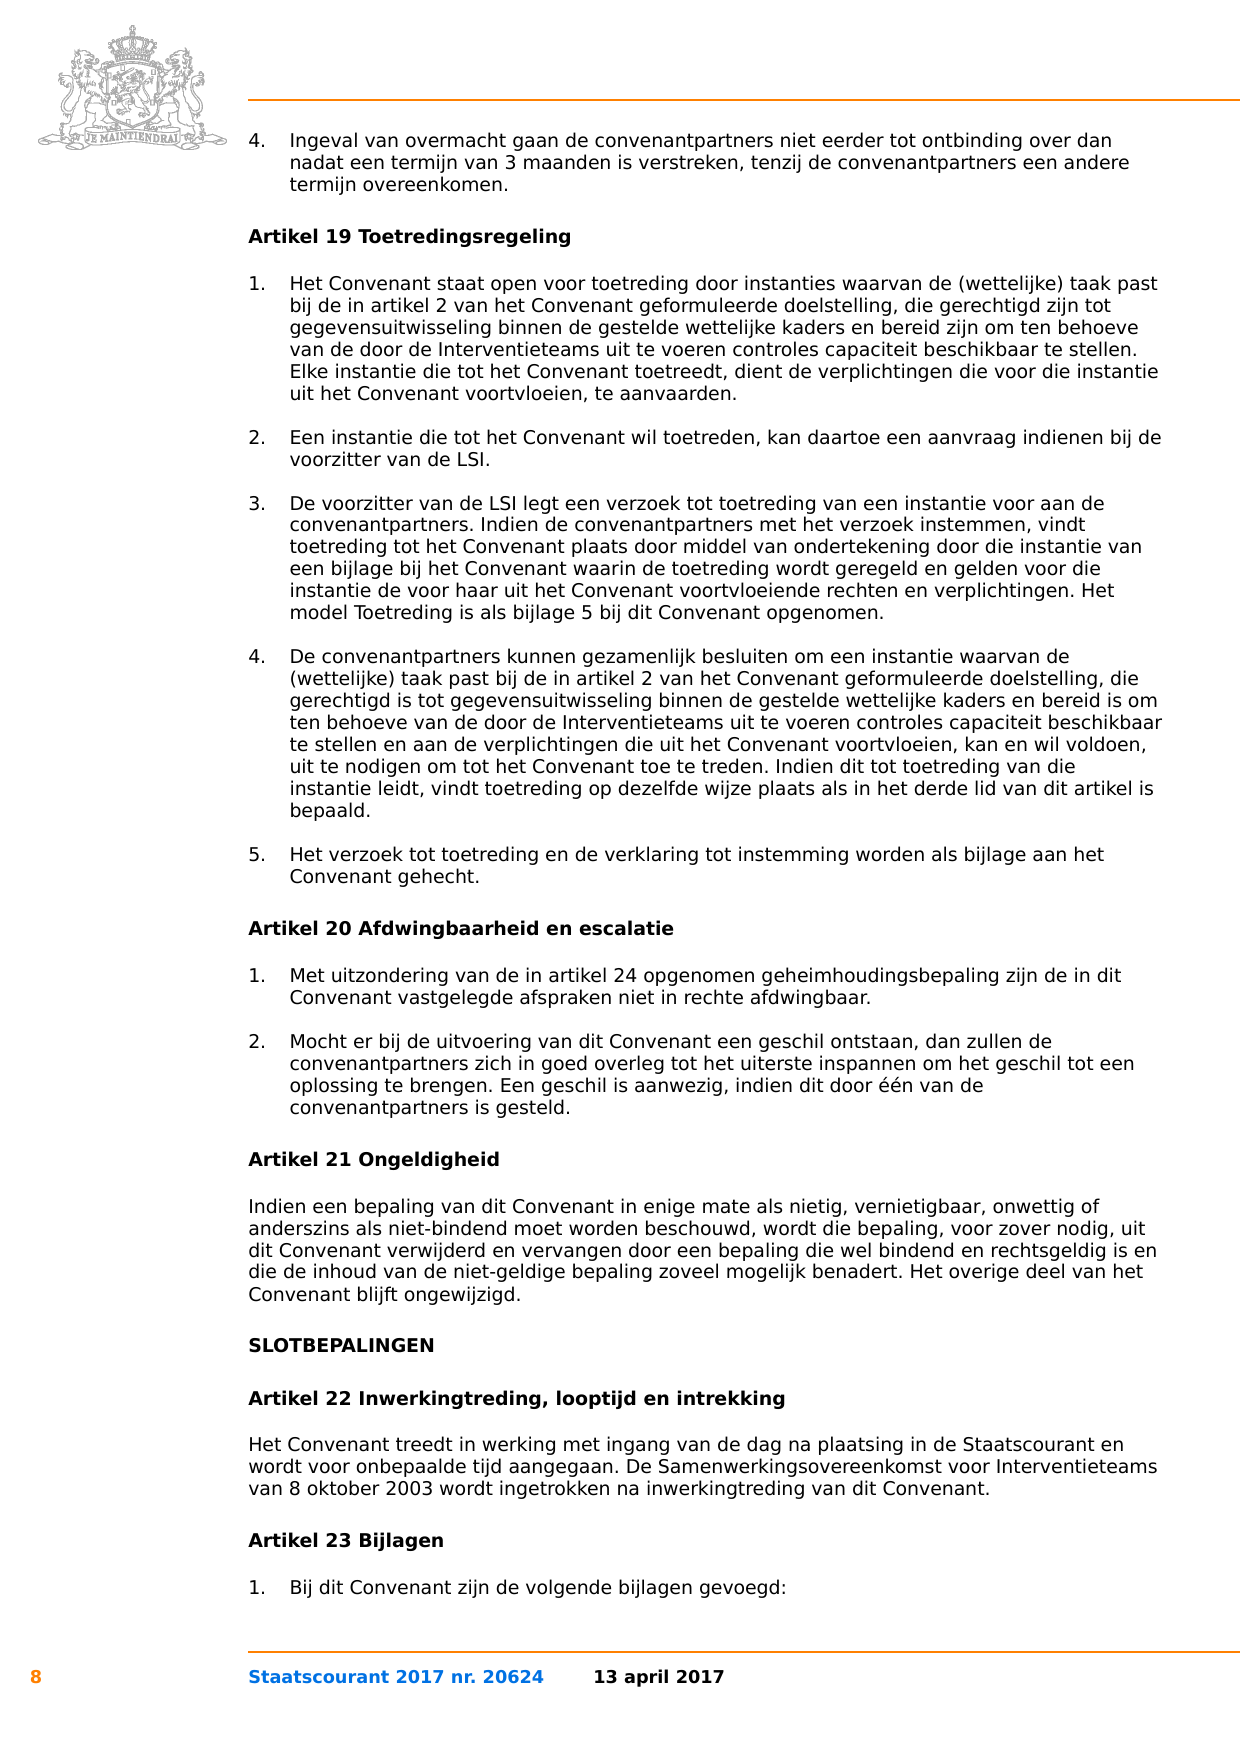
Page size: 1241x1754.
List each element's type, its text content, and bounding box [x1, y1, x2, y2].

picture [38, 25, 227, 150]
text 4. De convenantpartners kunnen gezamenlijk besluiten om een instantie waarvan de (wettelijke) taak past bij de in artikel 2 van het Convenant geformuleerde doelstelling, die gerechtigd is tot gegevensuitwisseling binnen de gestelde wettelijke kaders en bereid is om ten behoeve van de door de Interventieteams uit te voeren controles capaciteit beschikbaar te stellen en aan de verplichtingen die uit het Convenant voortvloeien, kan en wil voldoen, uit te nodigen om tot het Convenant toe te treden. Indien dit tot toetreding van die instantie leidt, vindt toetreding op dezelfde wijze plaats als in het derde lid van dit artikel is bepaald. [248, 646, 1163, 822]
text 1. Met uitzondering van de in artikel 24 opgenomen geheimhoudingsbepaling zijn de in dit Convenant vastgelegde afspraken niet in rechte afdwingbaar. [248, 965, 1163, 1009]
text 1. Bij dit Convenant zijn de volgende bijlagen gevoegd: [248, 1577, 1163, 1599]
subtitle Artikel 22 Inwerkingtreding, looptijd en intrekking [248, 1387, 1163, 1409]
subtitle Artikel 21 Ongeldigheid [248, 1148, 1163, 1171]
subtitle Artikel 19 Toetredingsregeling [248, 226, 1163, 248]
text Indien een bepaling van dit Convenant in enige mate als nietig, vernietigbaar, onwettig of anderszins als niet-bindend moet worden beschouwd, wordt die bepaling, voor zover nodig, uit dit Convenant verwijderd en vervangen door een bepaling die wel bindend en rechtsgeldig is en die de inhoud van de niet-geldige bepaling zoveel mogelijk benadert. Het overige deel van het Convenant blijft ongewijzigd. [248, 1196, 1163, 1305]
text 5. Het verzoek tot toetreding en de verklaring tot instemming worden als bijlage aan het Convenant gehecht. [248, 844, 1163, 888]
subtitle Artikel 20 Afdwingbaarheid en escalatie [248, 918, 1163, 940]
text Het Convenant treedt in werking met ingang van de dag na plaatsing in de Staatscourant en wordt voor onbepaalde tijd aangegaan. De Samenwerkingsovereenkomst voor Interventieteams van 8 oktober 2003 wordt ingetrokken na inwerkingtreding van dit Convenant. [248, 1434, 1163, 1500]
text 4. Ingeval van overmacht gaan de convenantpartners niet eerder tot ontbinding over dan nadat een termijn van 3 maanden is verstreken, tenzij de convenantpartners een andere termijn overeenkomen. [248, 130, 1163, 196]
text 2. Mocht er bij de uitvoering van dit Convenant een geschil ontstaan, dan zullen de convenantpartners zich in goed overleg tot het uiterste inspannen om het geschil tot een oplossing te brengen. Een geschil is aanwezig, indien dit door één van de convenantpartners is gesteld. [248, 1031, 1163, 1118]
subtitle SLOTBEPALINGEN [248, 1335, 1163, 1357]
text 3. De voorzitter van de LSI legt een verzoek tot toetreding van een instantie voor aan de convenantpartners. Indien de convenantpartners met het verzoek instemmen, vindt toetreding tot het Convenant plaats door middel van ondertekening door die instantie van een bijlage bij het Convenant waarin de toetreding wordt geregeld en gelden voor die instantie de voor haar uit het Convenant voortvloeiende rechten en verplichtingen. Het model Toetreding is als bijlage 5 bij dit Convenant opgenomen. [248, 492, 1163, 624]
subtitle Artikel 23 Bijlagen [248, 1530, 1163, 1552]
text 1. Het Convenant staat open voor toetreding door instanties waarvan de (wettelijke) taak past bij de in artikel 2 van het Convenant geformuleerde doelstelling, die gerechtigd zijn tot gegevensuitwisseling binnen de gestelde wettelijke kaders en bereid zijn om ten behoeve van de door de Interventieteams uit te voeren controles capaciteit beschikbaar te stellen. Elke instantie die tot het Convenant toetreedt, dient de verplichtingen die voor die instantie uit het Convenant voortvloeien, te aanvaarden. [248, 273, 1163, 405]
text 2. Een instantie die tot het Convenant wil toetreden, kan daartoe een aanvraag indienen bij de voorzitter van de LSI. [248, 427, 1163, 471]
